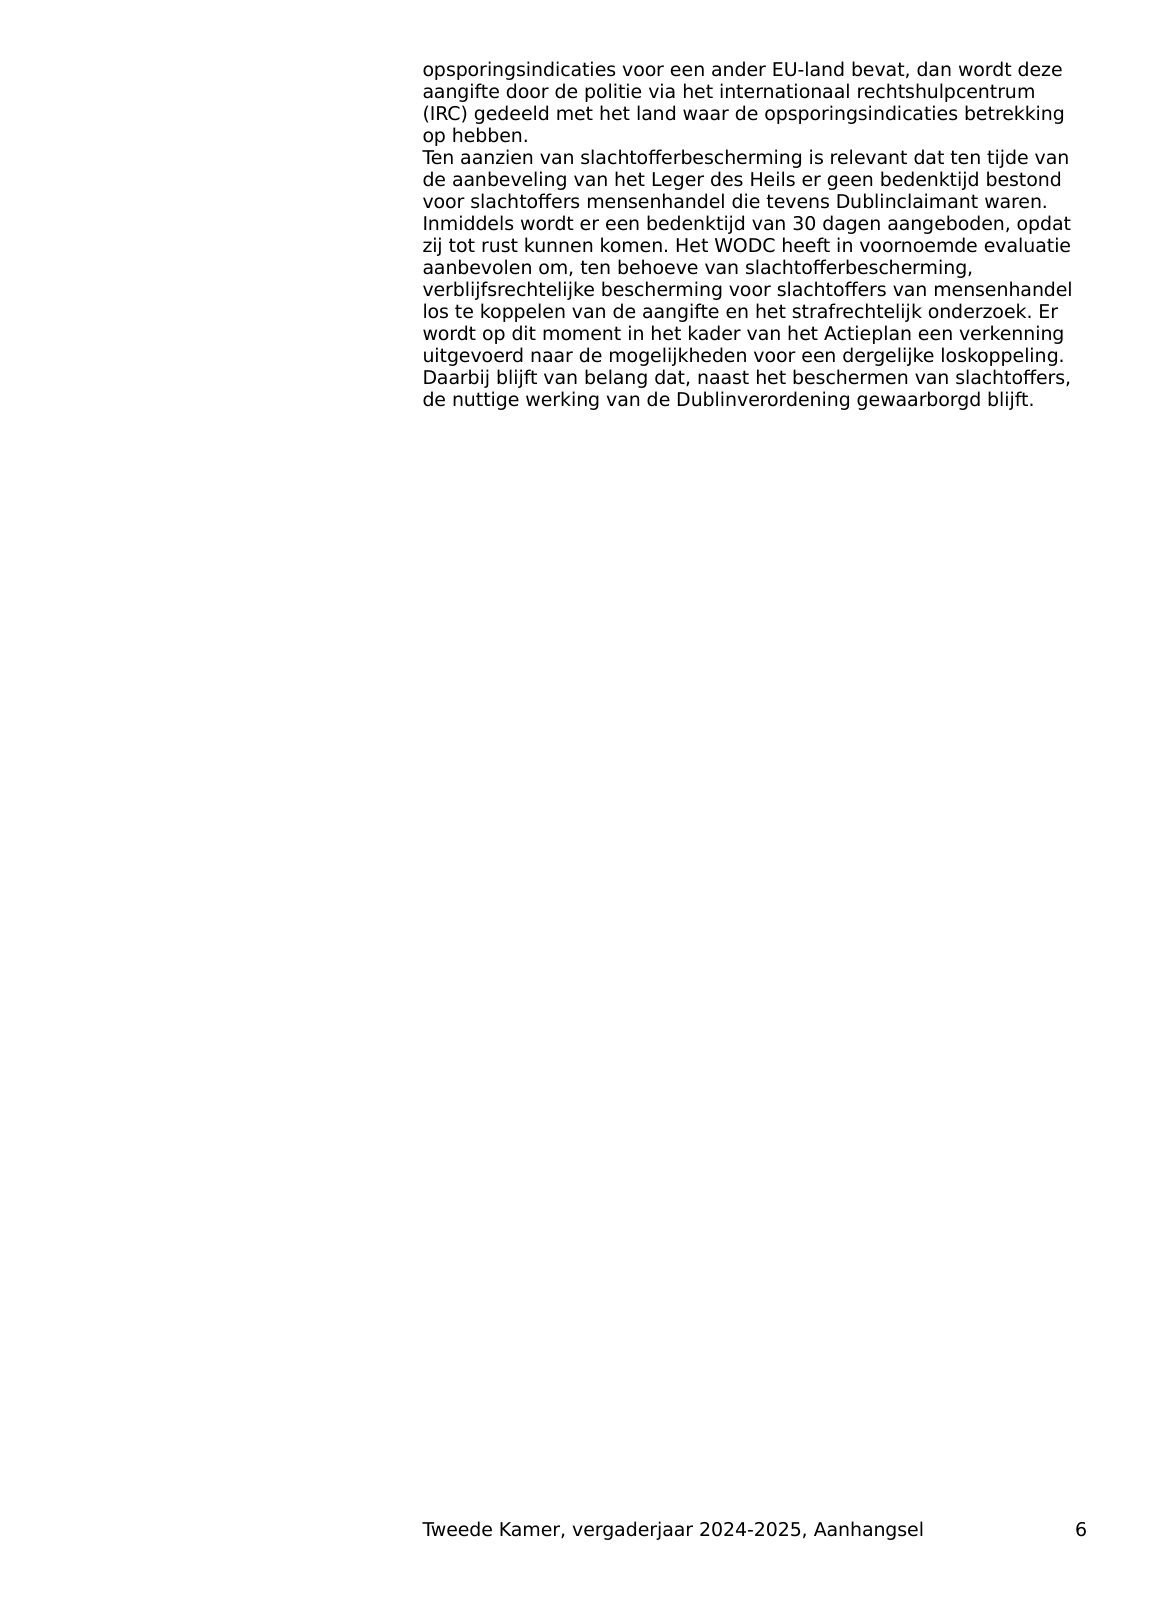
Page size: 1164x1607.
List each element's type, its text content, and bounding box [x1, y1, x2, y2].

text opsporingsindicaties voor een ander EU-land bevat, dan wordt deze aangifte door de politie via het internationaal rechtshulpcentrum (IRC) gedeeld met het land waar de opsporingsindicaties betrekking op hebben. [422, 59, 1087, 147]
text Ten aanzien van slachtofferbescherming is relevant dat ten tijde van de aanbeveling van het Leger des Heils er geen bedenktijd bestond voor slachtoffers mensenhandel die tevens Dublinclaimant waren. Inmiddels wordt er een bedenktijd van 30 dagen aangeboden, opdat zij tot rust kunnen komen. Het WODC heeft in voornoemde evaluatie aanbevolen om, ten behoeve van slachtofferbescherming, verblijfsrechtelijke bescherming voor slachtoffers van mensenhandel los te koppelen van de aangifte en het strafrechtelijk onderzoek. Er wordt op dit moment in het kader van het Actieplan een verkenning uitgevoerd naar de mogelijkheden voor een dergelijke loskoppeling. Daarbij blijft van belang dat, naast het beschermen van slachtoffers, de nuttige werking van de Dublinverordening gewaarborgd blijft. [422, 147, 1087, 411]
